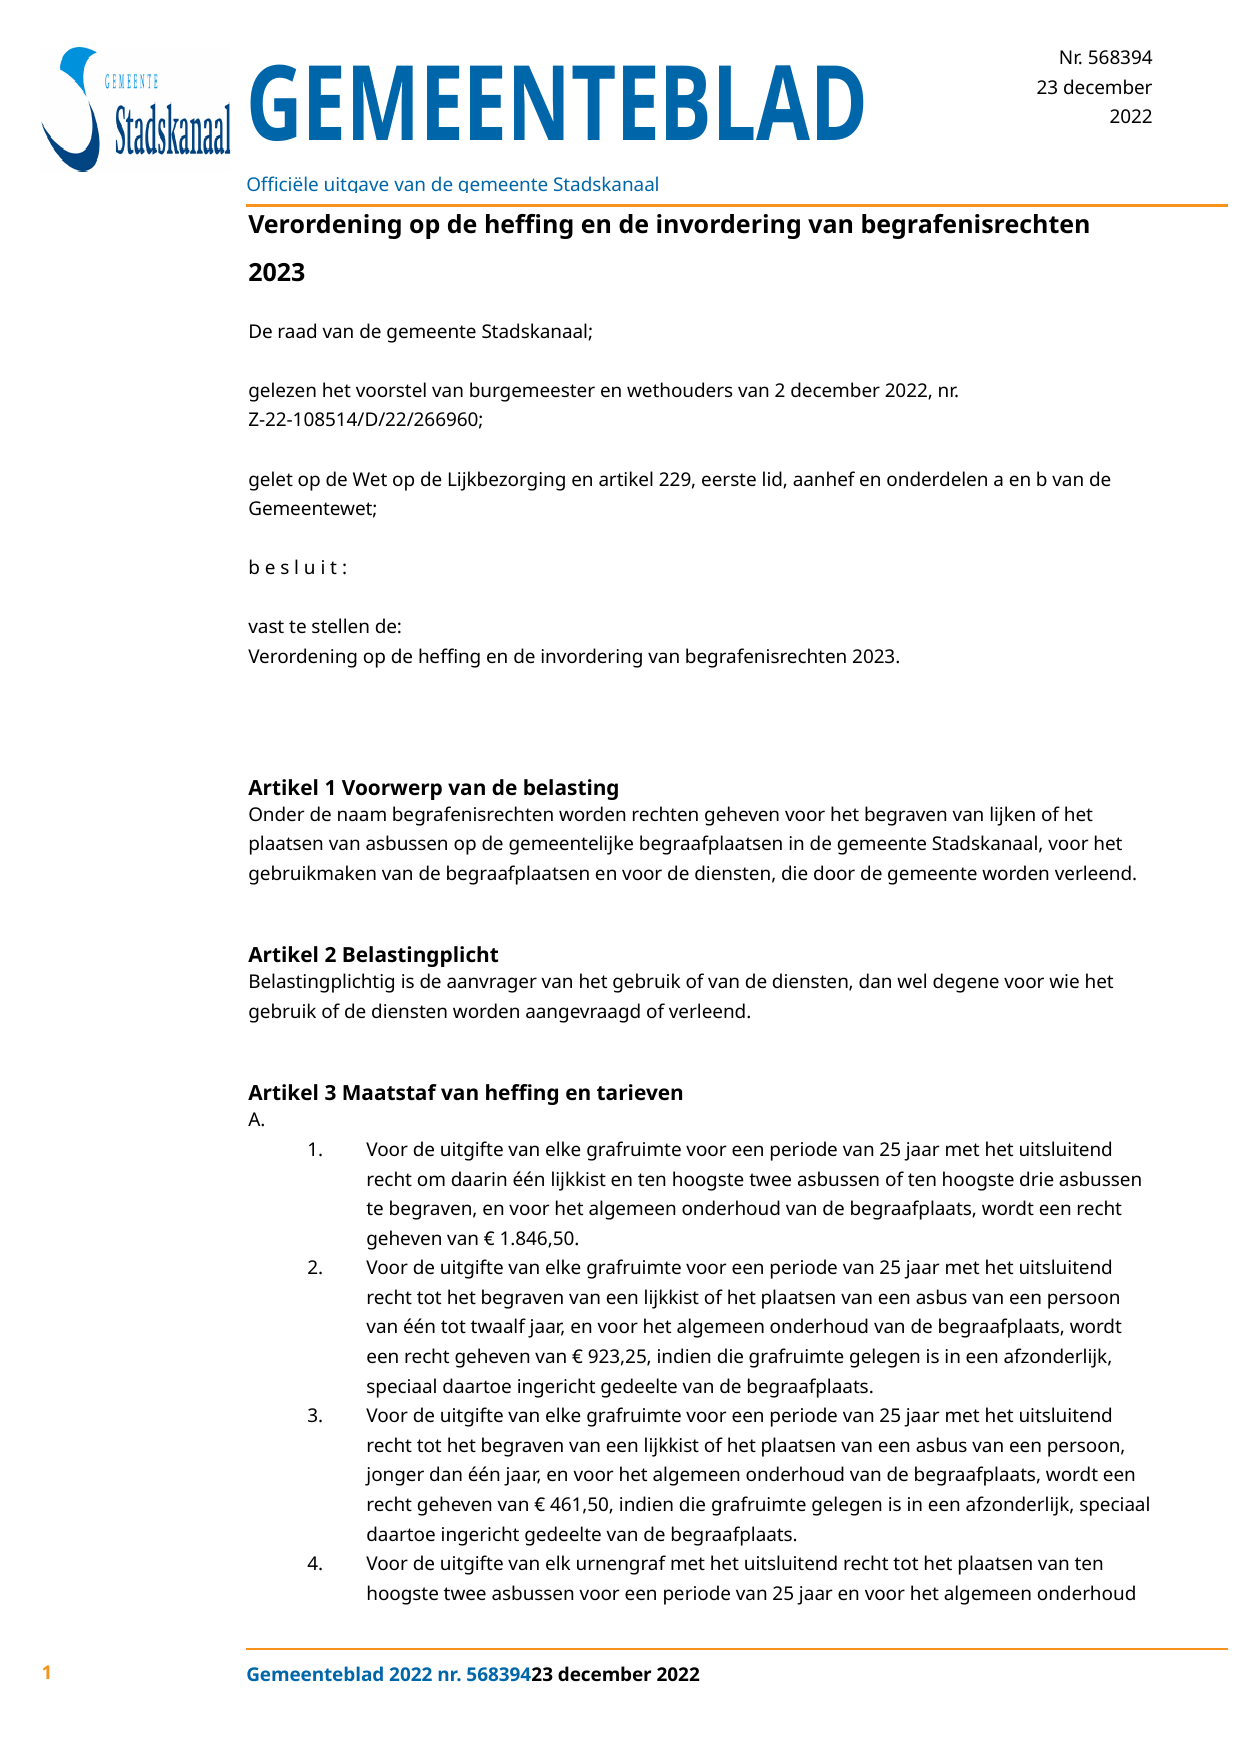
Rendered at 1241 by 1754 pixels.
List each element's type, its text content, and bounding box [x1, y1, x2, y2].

list Voor de uitgifte van elk urnengraf met het uitsluitend recht tot het plaatsen van ten hoogste twee asbussen voor een periode van 25 jaar en voor het algemeen onderhoud [307, 1550, 1152, 1606]
text gelet op de Wet op de Lijkbezorging en artikel 229, eerste lid, aanhef en onderdelen a en b van de Gemeentewet; [248, 466, 1152, 521]
text vast te stellen de: [248, 614, 1152, 639]
text Artikel 3 Maatstaf van heffing en tarieven [248, 1078, 1152, 1107]
text Artikel 2 Belastingplicht [248, 940, 1152, 969]
list Voor de uitgifte van elke grafruimte voor een periode van 25 jaar met het uitsluitend recht tot het begraven van een lijkkist of het plaatsen van een asbus van een persoon, jonger dan één jaar, en voor het algemeen onderhoud van de begraafplaats, wordt een recht geheven van € 461,50, indien die grafruimte gelegen is in een afzonderlijk, speciaal daartoe ingericht gedeelte van de begraafplaats. [307, 1402, 1152, 1547]
text De raad van de gemeente Stadskanaal; [248, 318, 1152, 344]
text Belastingplichtig is de aanvrager van het gebruik of van de diensten, dan wel degene voor wie het gebruik of de diensten worden aangevraagd of verleend. [248, 969, 1152, 1024]
text Verordening op de heffing en de invordering van begrafenisrechten 2023. [248, 643, 1152, 669]
text Artikel 1 Voorwerp van de belasting [248, 773, 1152, 801]
text Verordening op de heffing en de invordering van begrafenisrechten 2023 [248, 207, 1152, 288]
picture [41, 47, 231, 172]
list Voor de uitgifte van elke grafruimte voor een periode van 25 jaar met het uitsluitend recht om daarin één lijkkist en ten hoogste twee asbussen of ten hoogste drie asbussen te begraven, en voor het algemeen onderhoud van de begraafplaats, wordt een recht geheven van € 1.846,50. [307, 1136, 1152, 1251]
text Onder de naam begrafenisrechten worden rechten geheven voor het begraven van lijken of het plaatsen van asbussen op de gemeentelijke begraafplaatsen in de gemeente Stadskanaal, voor het gebruikmaken van de begraafplaatsen en voor de diensten, die door de gemeente worden verleend. [248, 801, 1152, 886]
text b e s l u i t : [248, 554, 1152, 580]
text gelezen het voorstel van burgemeester en wethouders van 2 december 2022, nr. Z-22-108514/D/22/266960; [248, 377, 1152, 432]
list Voor de uitgifte van elke grafruimte voor een periode van 25 jaar met het uitsluitend recht tot het begraven van een lijkkist of het plaatsen van een asbus van een persoon van één tot twaalf jaar, en voor het algemeen onderhoud van de begraafplaats, wordt een recht geheven van € 923,25, indien die grafruimte gelegen is in een afzonderlijk, speciaal daartoe ingericht gedeelte van de begraafplaats. [307, 1254, 1152, 1399]
